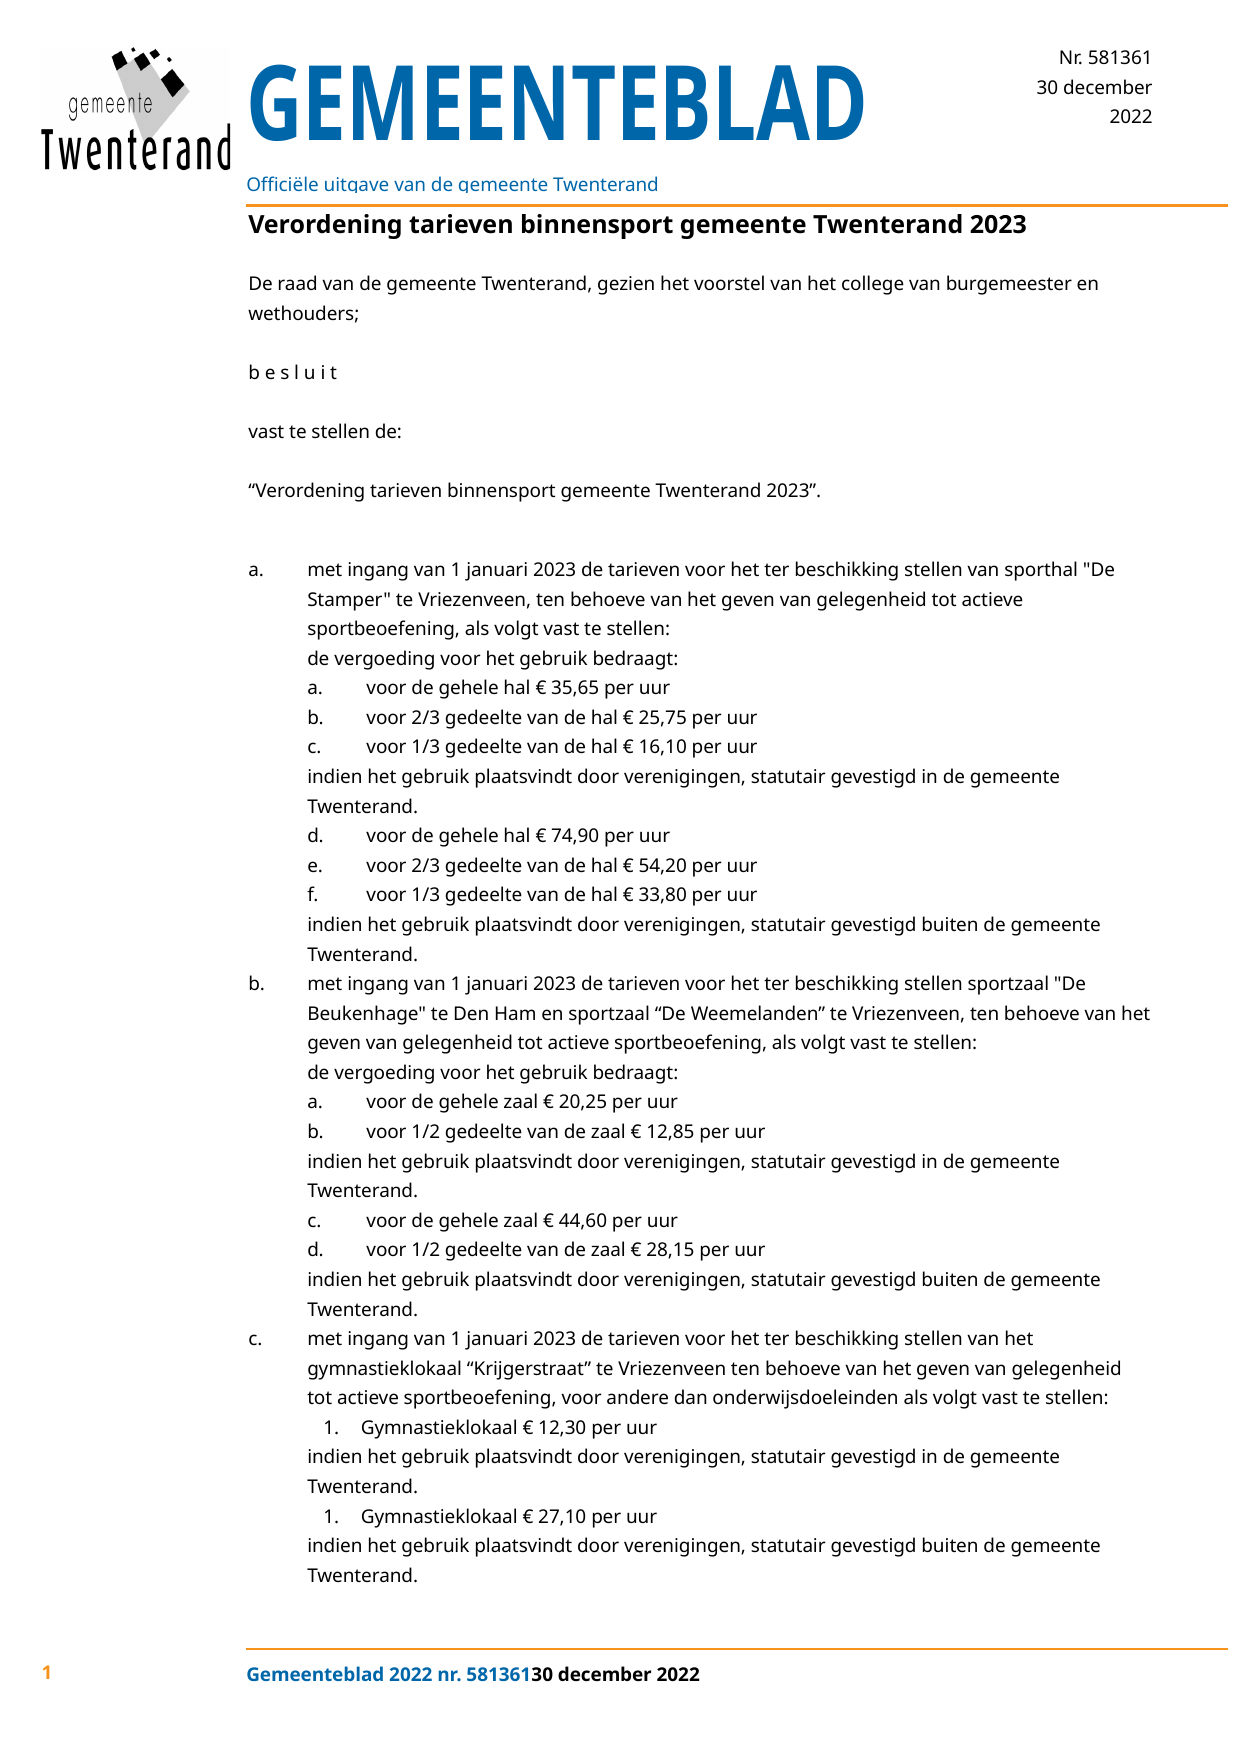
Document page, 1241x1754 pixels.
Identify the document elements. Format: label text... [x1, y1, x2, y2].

list met ingang van 1 januari 2023 de tarieven voor het ter beschikking stellen van sporthal "De Stamper" te Vriezenveen, ten behoeve van het geven van gelegenheid tot actieve sportbeoefening, als volgt vast te stellen: [248, 556, 1152, 641]
list voor 2/3 gedeelte van de hal € 25,75 per uur [307, 704, 1152, 730]
text “Verordening tarieven binnensport gemeente Twenterand 2023”. [248, 477, 1152, 503]
list voor 1/2 gedeelte van de zaal € 12,85 per uur [307, 1118, 1152, 1144]
list voor de gehele hal € 35,65 per uur [307, 674, 1152, 700]
list indien het gebruik plaatsvindt door verenigingen, statutair gevestigd buiten de gemeente Twenterand. [248, 911, 1152, 967]
list voor 1/3 gedeelte van de hal € 16,10 per uur [307, 734, 1152, 759]
list voor de gehele zaal € 20,25 per uur [307, 1089, 1152, 1114]
list met ingang van 1 januari 2023 de tarieven voor het ter beschikking stellen sportzaal "De Beukenhage" te Den Ham en sportzaal “De Weemelanden” te Vriezenveen, ten behoeve van het geven van gelegenheid tot actieve sportbeoefening, als volgt vast te stellen: [248, 970, 1152, 1055]
list voor de gehele zaal € 44,60 per uur [307, 1207, 1152, 1233]
text vast te stellen de: [248, 418, 1152, 444]
list de vergoeding voor het gebruik bedraagt: [248, 645, 1152, 671]
list voor de gehele hal € 74,90 per uur [307, 822, 1152, 848]
list indien het gebruik plaatsvindt door verenigingen, statutair gevestigd buiten de gemeente Twenterand. [248, 1532, 1152, 1588]
text De raad van de gemeente Twenterand, gezien het voorstel van het college van burgemeester en wethouders; [248, 270, 1152, 326]
list Gymnastieklokaal € 27,10 per uur [323, 1503, 1152, 1529]
list voor 1/3 gedeelte van de hal € 33,80 per uur [307, 882, 1152, 907]
list Gymnastieklokaal € 12,30 per uur [323, 1414, 1152, 1440]
picture [41, 47, 231, 172]
list indien het gebruik plaatsvindt door verenigingen, statutair gevestigd in de gemeente Twenterand. [248, 763, 1152, 819]
list voor 2/3 gedeelte van de hal € 54,20 per uur [307, 852, 1152, 878]
list de vergoeding voor het gebruik bedraagt: [248, 1059, 1152, 1085]
text Verordening tarieven binnensport gemeente Twenterand 2023 [248, 207, 1152, 241]
list indien het gebruik plaatsvindt door verenigingen, statutair gevestigd in de gemeente Twenterand. [248, 1444, 1152, 1499]
list met ingang van 1 januari 2023 de tarieven voor het ter beschikking stellen van het gymnastieklokaal “Krijgerstraat” te Vriezenveen ten behoeve van het geven van gelegenheid tot actieve sportbeoefening, voor andere dan onderwijsdoeleinden als volgt vast te stellen: [248, 1325, 1152, 1410]
text b e s l u i t [248, 359, 1152, 385]
list indien het gebruik plaatsvindt door verenigingen, statutair gevestigd in de gemeente Twenterand. [248, 1148, 1152, 1203]
list voor 1/2 gedeelte van de zaal € 28,15 per uur [307, 1237, 1152, 1262]
list indien het gebruik plaatsvindt door verenigingen, statutair gevestigd buiten de gemeente Twenterand. [248, 1266, 1152, 1322]
